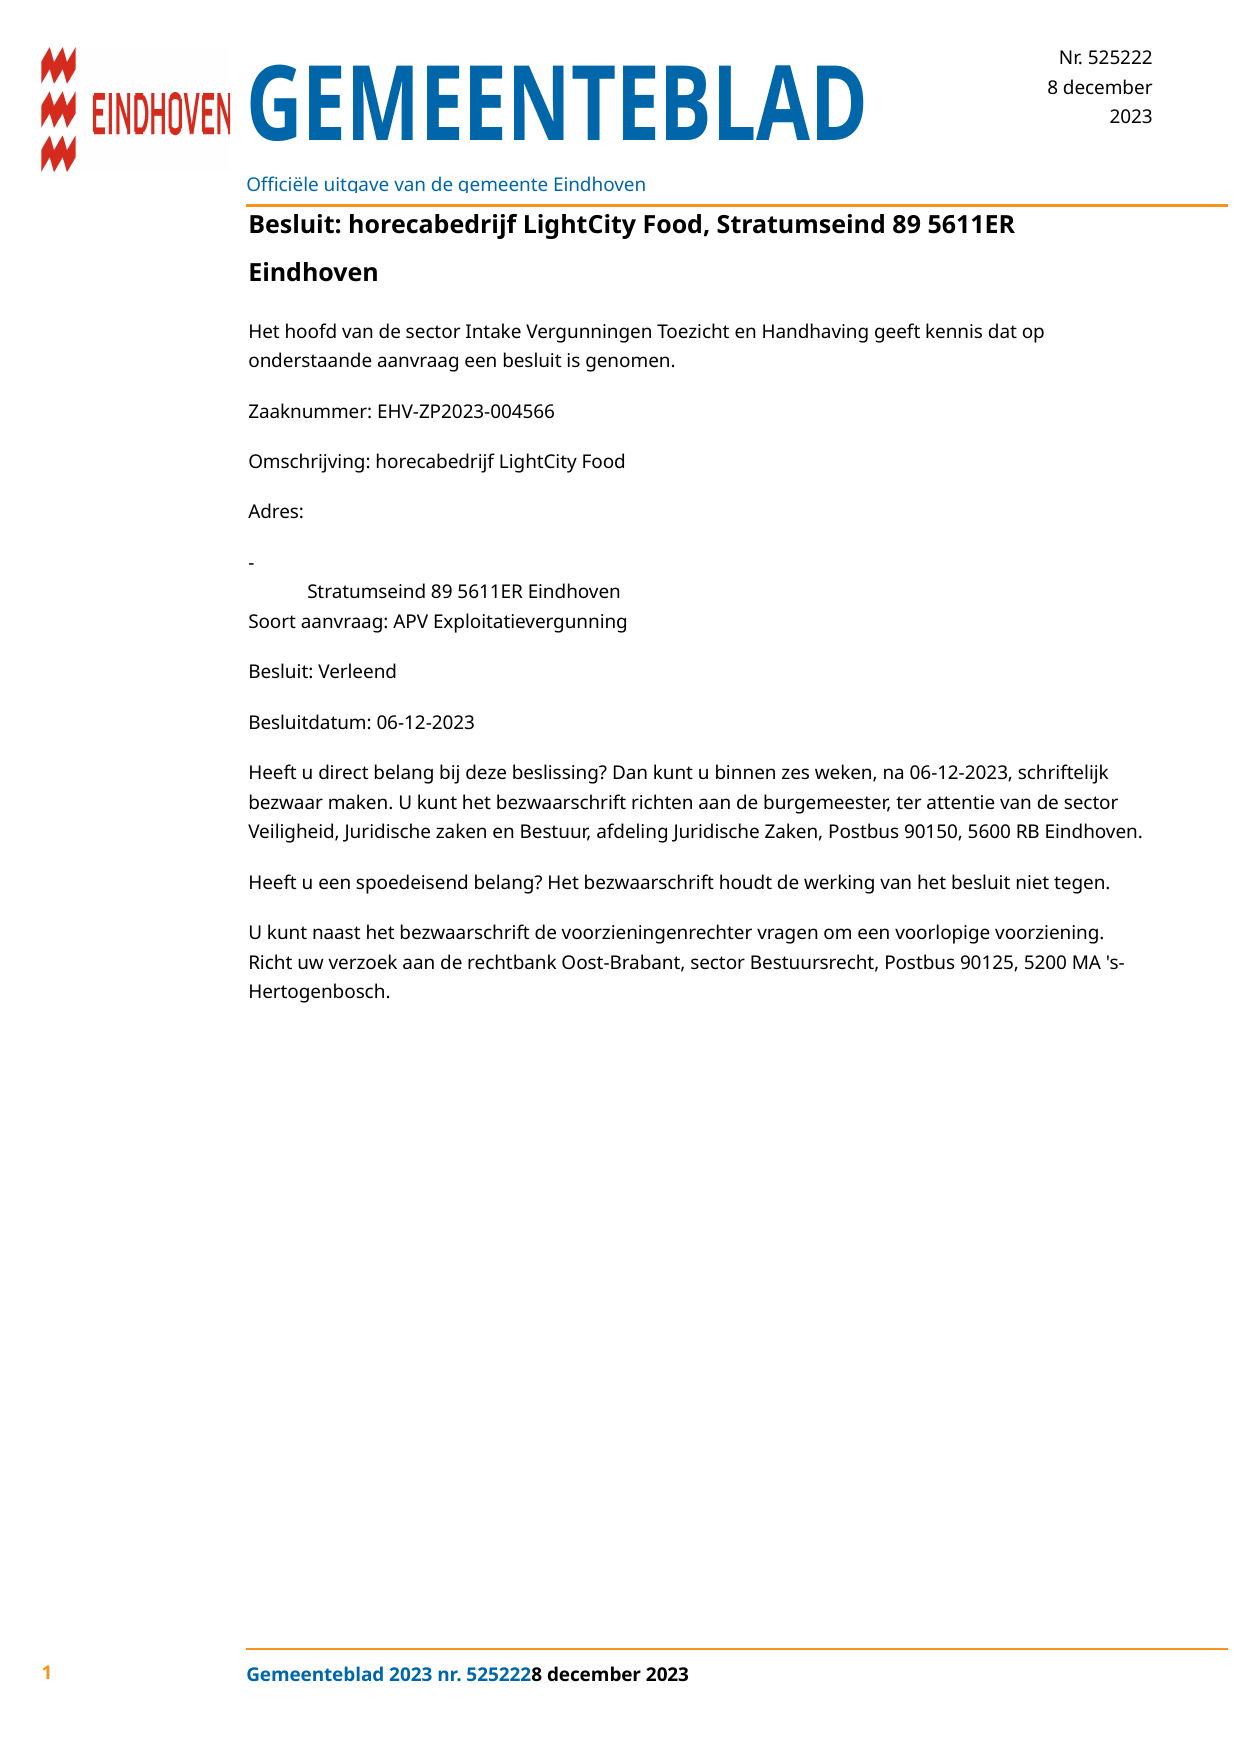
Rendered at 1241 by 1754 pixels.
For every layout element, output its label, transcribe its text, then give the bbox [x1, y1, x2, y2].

text Heeft u direct belang bij deze beslissing? Dan kunt u binnen zes weken, na 06-12-2023, schriftelijk bezwaar maken. U kunt het bezwaarschrift richten aan de burgemeester, ter attentie van de sector Veiligheid, Juridische zaken en Bestuur, afdeling Juridische Zaken, Postbus 90150, 5600 RB Eindhoven. [248, 759, 1152, 844]
text Omschrijving: horecabedrijf LightCity Food [248, 448, 1152, 474]
text Adres: [248, 499, 1152, 524]
text Zaaknummer: EHV-ZP2023-004566 [248, 398, 1152, 424]
text Besluitdatum: 06-12-2023 [248, 709, 1152, 735]
list Stratumseind 89 5611ER Eindhoven [248, 579, 1152, 604]
text Het hoofd van de sector Intake Vergunningen Toezicht en Handhaving geeft kennis dat op onderstaande aanvraag een besluit is genomen. [248, 318, 1152, 373]
text Heeft u een spoedeisend belang? Het bezwaarschrift houdt de werking van het besluit niet tegen. [248, 869, 1152, 895]
text U kunt naast het bezwaarschrift de voorzieningenrechter vragen om een voorlopige voorziening. Richt uw verzoek aan de rechtbank Oost-Brabant, sector Bestuursrecht, Postbus 90125, 5200 MA 's-Hertogenbosch. [248, 919, 1152, 1004]
text Besluit: Verleend [248, 659, 1152, 684]
text Soort aanvraag: APV Exploitatievergunning [248, 608, 1152, 634]
text Besluit: horecabedrijf LightCity Food, Stratumseind 89 5611ER Eindhoven [248, 207, 1152, 288]
picture [41, 47, 231, 172]
